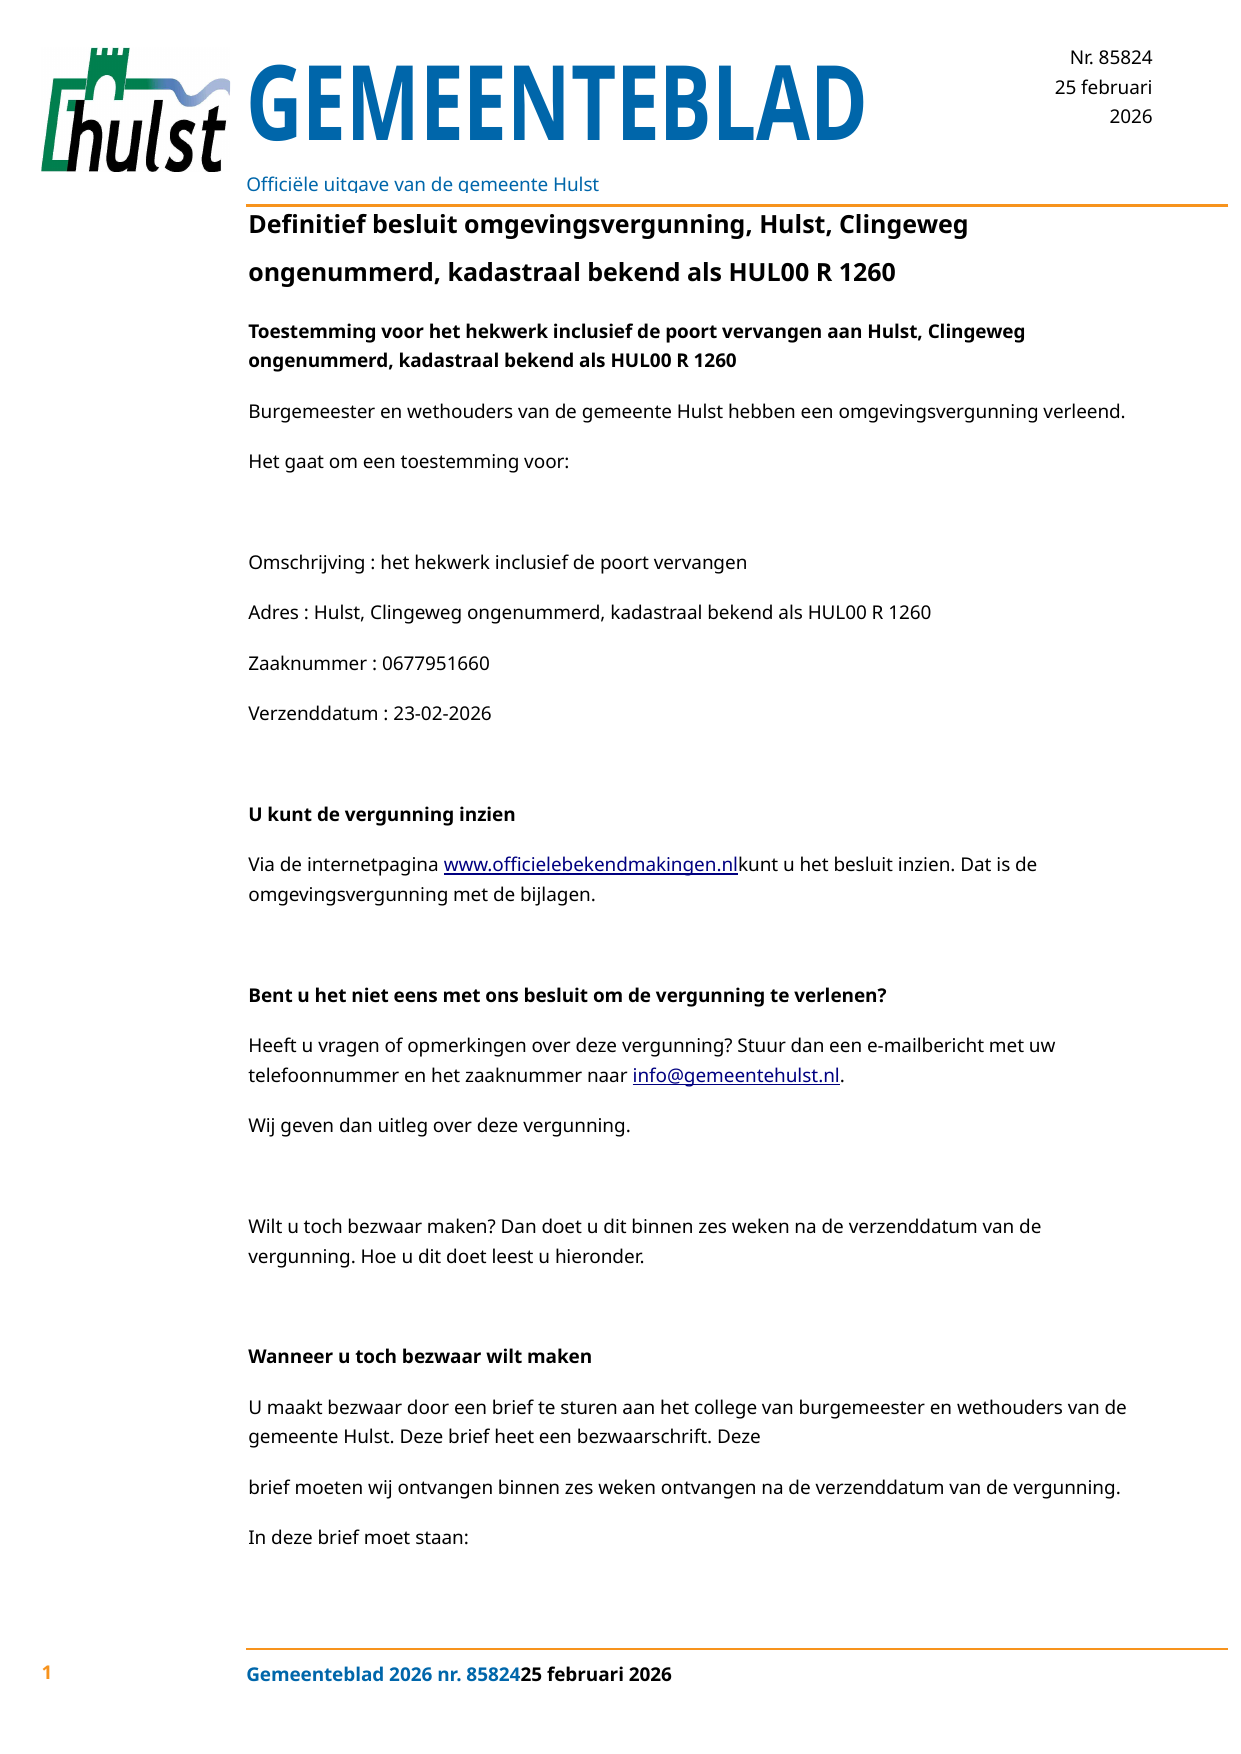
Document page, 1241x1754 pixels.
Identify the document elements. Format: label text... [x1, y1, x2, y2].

text In deze brief moet staan: [248, 1524, 1152, 1550]
text Omschrijving : het hekwerk inclusief de poort vervangen [248, 549, 1152, 575]
text Wilt u toch bezwaar maken? Dan doet u dit binnen zes weken na de verzenddatum van de vergunning. Hoe u dit doet leest u hieronder. [248, 1213, 1152, 1269]
text Zaaknummer : 0677951660 [248, 650, 1152, 676]
text Toestemming voor het hekwerk inclusief de poort vervangen aan Hulst, Clingeweg ongenummerd, kadastraal bekend als HUL00 R 1260 [248, 318, 1152, 373]
text Bent u het niet eens met ons besluit om de vergunning te verlenen? [248, 982, 1152, 1008]
text brief moeten wij ontvangen binnen zes weken ontvangen na de verzenddatum van de vergunning. [248, 1474, 1152, 1500]
text Adres : Hulst, Clingeweg ongenummerd, kadastraal bekend als HUL00 R 1260 [248, 599, 1152, 625]
text Wij geven dan uitleg over deze vergunning. [248, 1112, 1152, 1138]
text Verzenddatum : 23-02-2026 [248, 700, 1152, 726]
text Via de internetpagina www.officielebekendmakingen.nlkunt u het besluit inzien. Dat is de omgevingsvergunning met de bijlagen. [248, 852, 1152, 907]
text U maakt bezwaar door een brief te sturen aan het college van burgemeester en wethouders van de gemeente Hulst. Deze brief heet een bezwaarschrift. Deze [248, 1394, 1152, 1449]
text Burgemeester en wethouders van de gemeente Hulst hebben een omgevingsvergunning verleend. [248, 398, 1152, 424]
text Het gaat om een toestemming voor: [248, 448, 1152, 474]
text Heeft u vragen of opmerkingen over deze vergunning? Stuur dan een e-mailbericht met uw telefoonnummer en het zaaknummer naar info@gemeentehulst.nl. [248, 1032, 1152, 1088]
text Wanneer u toch bezwaar wilt maken [248, 1344, 1152, 1369]
text Definitief besluit omgevingsvergunning, Hulst, Clingeweg ongenummerd, kadastraal bekend als HUL00 R 1260 [248, 207, 1152, 288]
picture [41, 47, 231, 172]
text U kunt de vergunning inzien [248, 801, 1152, 827]
